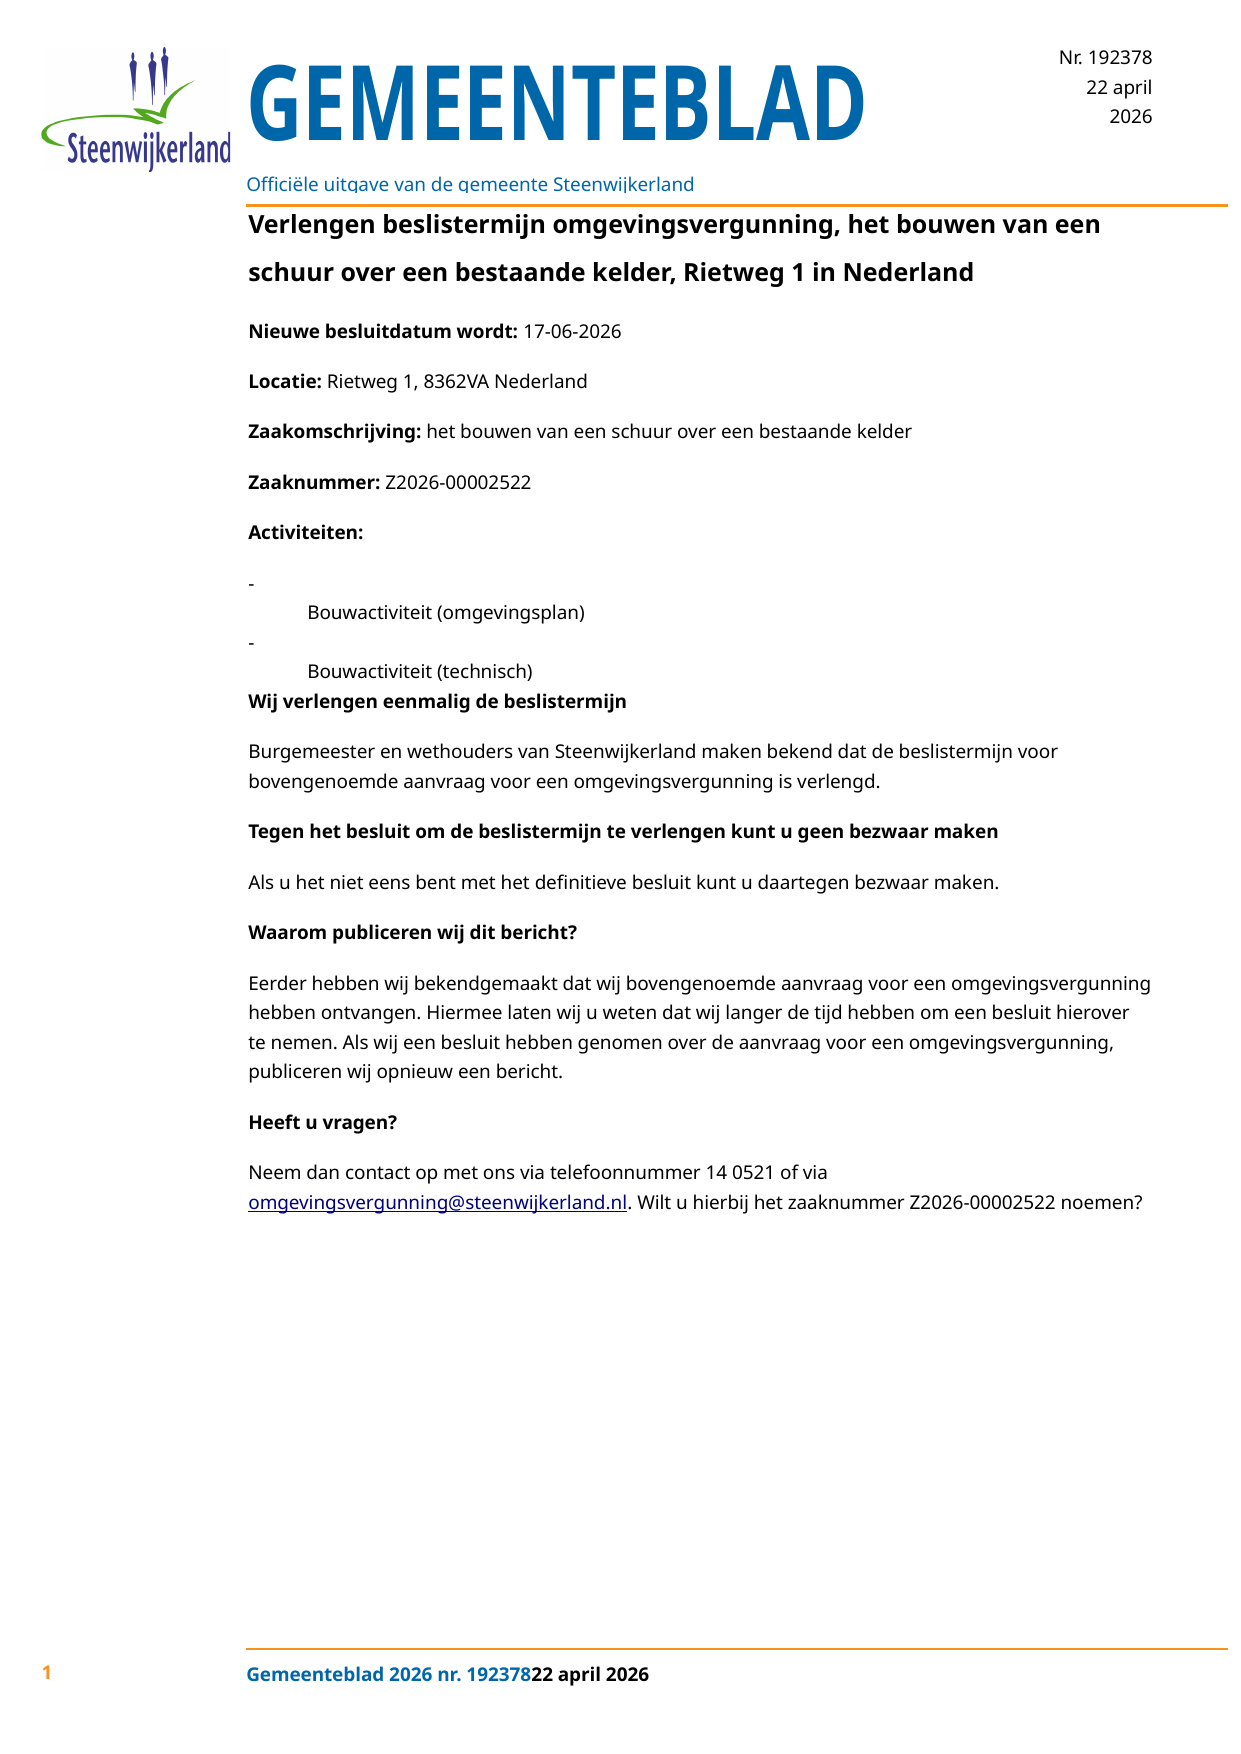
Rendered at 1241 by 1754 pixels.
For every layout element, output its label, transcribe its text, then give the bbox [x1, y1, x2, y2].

list Bouwactiviteit (omgevingsplan) [248, 599, 1152, 625]
text Eerder hebben wij bekendgemaakt dat wij bovengenoemde aanvraag voor een omgevingsvergunning hebben ontvangen. Hiermee laten wij u weten dat wij langer de tijd hebben om een besluit hierover te nemen. Als wij een besluit hebben genomen over de aanvraag voor een omgevingsvergunning, publiceren wij opnieuw een bericht. [248, 970, 1152, 1084]
text Activiteiten: [248, 519, 1152, 545]
text Zaakomschrijving: het bouwen van een schuur over een bestaande kelder [248, 419, 1152, 444]
list Bouwactiviteit (technisch) [248, 659, 1152, 684]
text Locatie: Rietweg 1, 8362VA Nederland [248, 368, 1152, 394]
picture [41, 47, 231, 172]
text Tegen het besluit om de beslistermijn te verlengen kunt u geen bezwaar maken [248, 819, 1152, 844]
text Burgemeester en wethouders van Steenwijkerland maken bekend dat de beslistermijn voor bovengenoemde aanvraag voor een omgevingsvergunning is verlengd. [248, 739, 1152, 794]
text Als u het niet eens bent met het definitieve besluit kunt u daartegen bezwaar maken. [248, 869, 1152, 895]
text Nieuwe besluitdatum wordt: 17-06-2026 [248, 318, 1152, 344]
text Zaaknummer: Z2026-00002522 [248, 469, 1152, 495]
text Verlengen beslistermijn omgevingsvergunning, het bouwen van een schuur over een bestaande kelder, Rietweg 1 in Nederland [248, 207, 1152, 288]
text Heeft u vragen? [248, 1109, 1152, 1135]
text Wij verlengen eenmalig de beslistermijn [248, 688, 1152, 714]
text Waarom publiceren wij dit bericht? [248, 919, 1152, 945]
text Neem dan contact op met ons via telefoonnummer 14 0521 of via omgevingsvergunning@steenwijkerland.nl. Wilt u hierbij het zaaknummer Z2026-00002522 noemen? [248, 1159, 1152, 1215]
